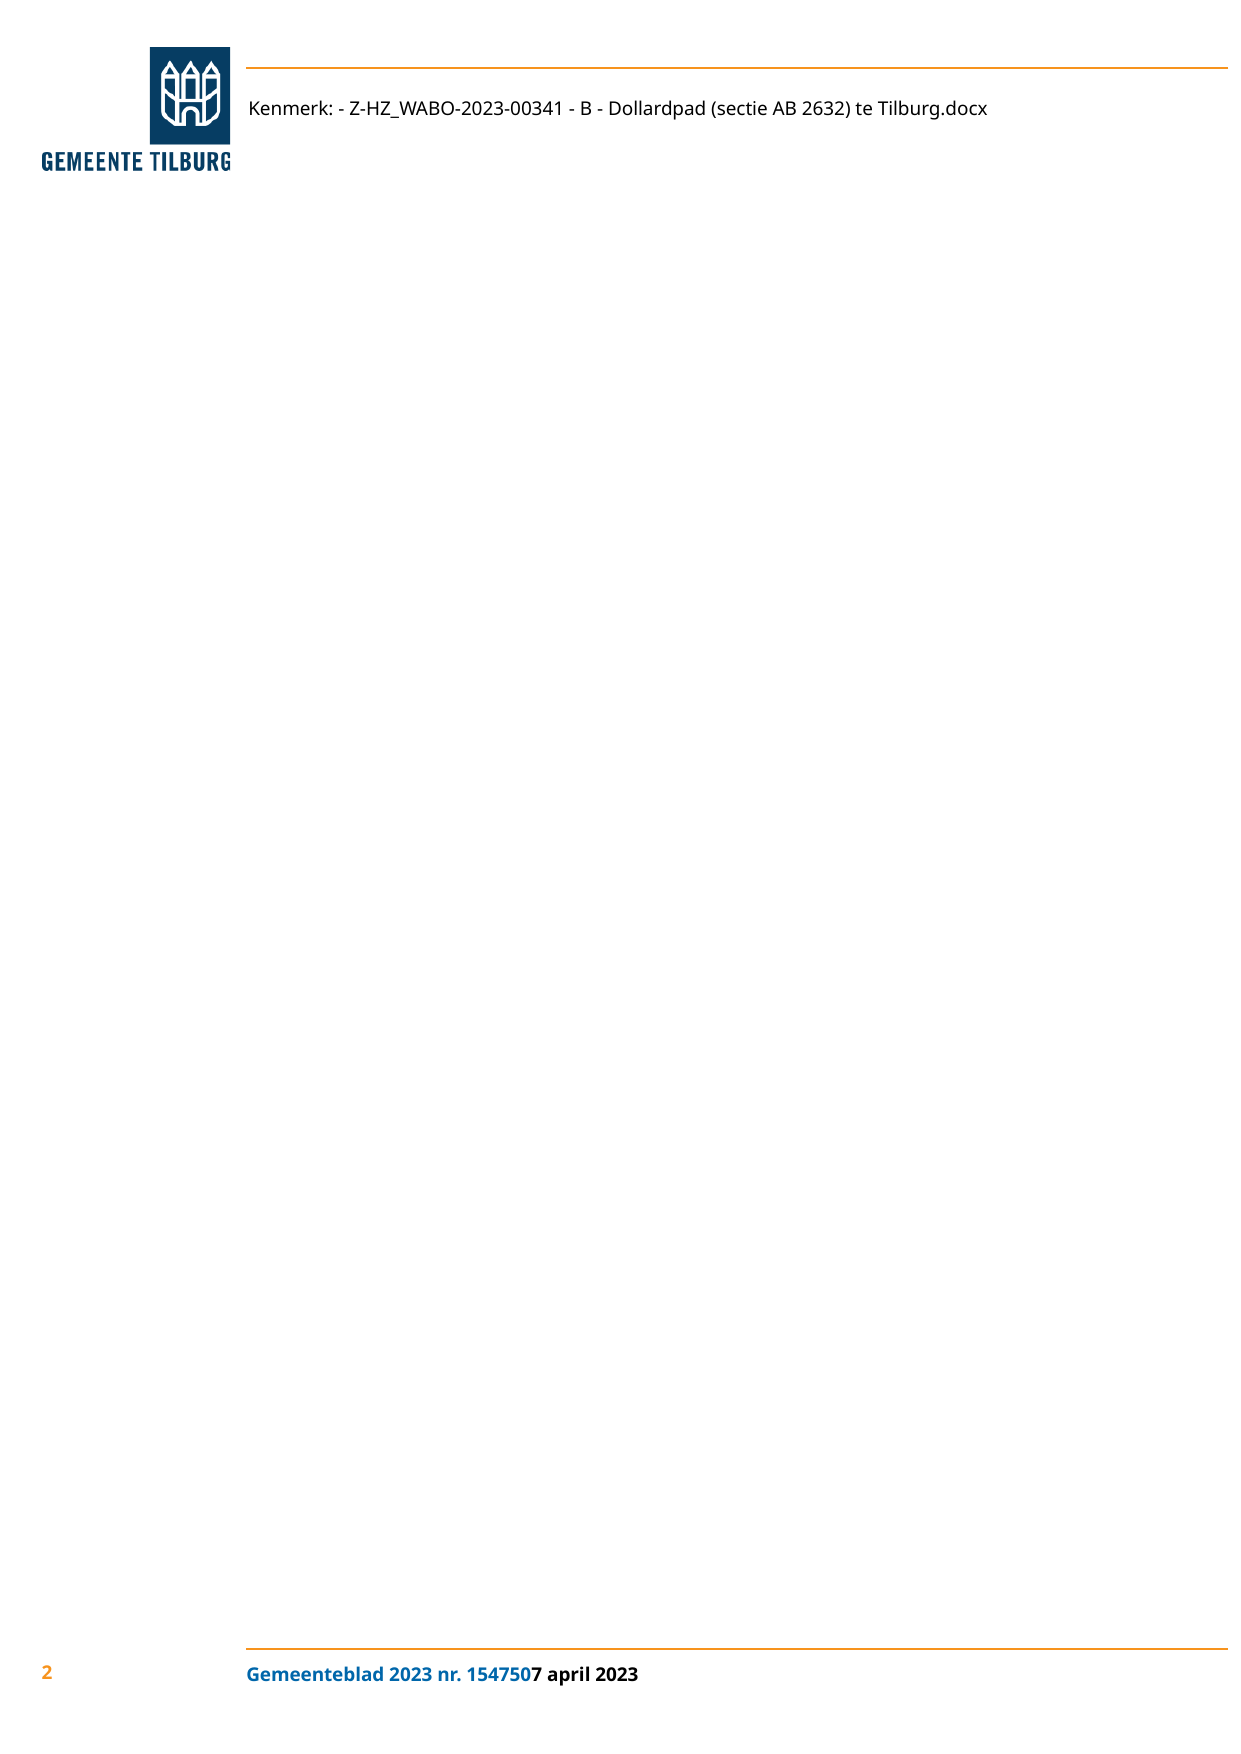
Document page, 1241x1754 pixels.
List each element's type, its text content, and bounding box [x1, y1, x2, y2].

picture [41, 47, 231, 172]
text Kenmerk: - Z-HZ_WABO-2023-00341 - B - Dollardpad (sectie AB 2632) te Tilburg.docx [248, 95, 1152, 121]
